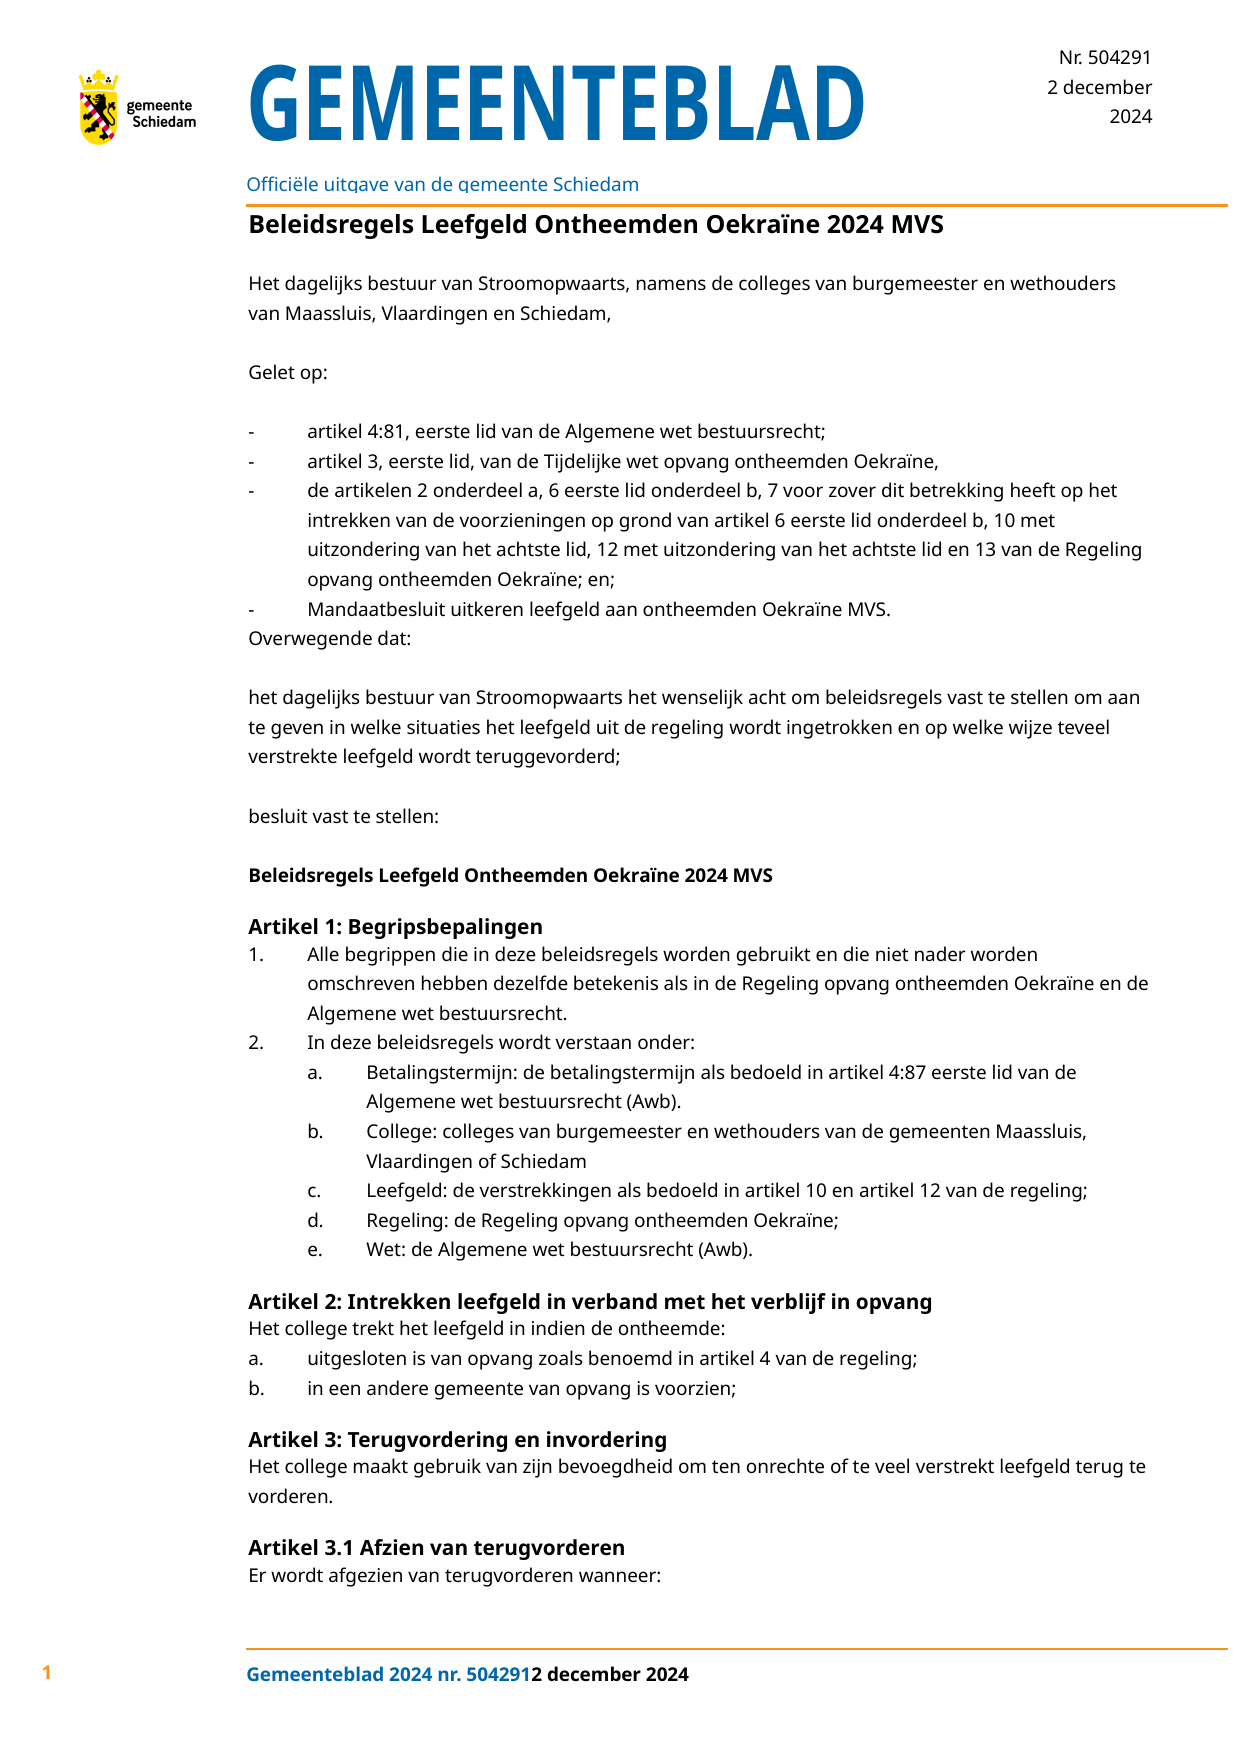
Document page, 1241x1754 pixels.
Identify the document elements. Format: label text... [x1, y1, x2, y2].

text Het college trekt het leefgeld in indien de ontheemde: [248, 1316, 1152, 1341]
text Artikel 3.1 Afzien van terugvorderen [248, 1533, 1152, 1562]
text het dagelijks bestuur van Stroomopwaarts het wenselijk acht om beleidsregels vast te stellen om aan te geven in welke situaties het leefgeld uit de regeling wordt ingetrokken en op welke wijze teveel verstrekte leefgeld wordt teruggevorderd; [248, 684, 1152, 769]
text Artikel 3: Terugvordering en invordering [248, 1425, 1152, 1453]
list Mandaatbesluit uitkeren leefgeld aan ontheemden Oekraïne MVS. [248, 596, 1152, 621]
list In deze beleidsregels wordt verstaan onder: [248, 1029, 1152, 1055]
text Artikel 1: Begripsbepalingen [248, 912, 1152, 941]
text Beleidsregels Leefgeld Ontheemden Oekraïne 2024 MVS [248, 207, 1152, 241]
text Overwegende dat: [248, 625, 1152, 651]
list de artikelen 2 onderdeel a, 6 eerste lid onderdeel b, 7 voor zover dit betrekking heeft op het intrekken van de voorzieningen op grond van artikel 6 eerste lid onderdeel b, 10 met uitzondering van het achtste lid, 12 met uitzondering van het achtste lid en 13 van de Regeling opvang ontheemden Oekraïne; en; [248, 477, 1152, 592]
list Wet: de Algemene wet bestuursrecht (Awb). [307, 1237, 1152, 1262]
list uitgesloten is van opvang zoals benoemd in artikel 4 van de regeling; [248, 1345, 1152, 1371]
list artikel 4:81, eerste lid van de Algemene wet bestuursrecht; [248, 418, 1152, 444]
text Er wordt afgezien van terugvorderen wanneer: [248, 1562, 1152, 1588]
list artikel 3, eerste lid, van de Tijdelijke wet opvang ontheemden Oekraïne, [248, 448, 1152, 473]
text Beleidsregels Leefgeld Ontheemden Oekraïne 2024 MVS [248, 862, 1152, 888]
list Regeling: de Regeling opvang ontheemden Oekraïne; [307, 1207, 1152, 1233]
list Leefgeld: de verstrekkingen als bedoeld in artikel 10 en artikel 12 van de regeling; [307, 1177, 1152, 1203]
list Betalingstermijn: de betalingstermijn als bedoeld in artikel 4:87 eerste lid van de Algemene wet bestuursrecht (Awb). [307, 1059, 1152, 1114]
text Artikel 2: Intrekken leefgeld in verband met het verblijf in opvang [248, 1287, 1152, 1316]
list Alle begrippen die in deze beleidsregels worden gebruikt en die niet nader worden omschreven hebben dezelfde betekenis als in de Regeling opvang ontheemden Oekraïne en de Algemene wet bestuursrecht. [248, 941, 1152, 1026]
text Het dagelijks bestuur van Stroomopwaarts, namens de colleges van burgemeester en wethouders van Maassluis, Vlaardingen en Schiedam, [248, 270, 1152, 326]
text Gelet op: [248, 359, 1152, 385]
list College: colleges van burgemeester en wethouders van de gemeenten Maassluis, Vlaardingen of Schiedam [307, 1118, 1152, 1174]
text besluit vast te stellen: [248, 803, 1152, 828]
list in een andere gemeente van opvang is voorzien; [248, 1375, 1152, 1400]
picture [41, 47, 231, 172]
text Het college maakt gebruik van zijn bevoegdheid om ten onrechte of te veel verstrekt leefgeld terug te vorderen. [248, 1453, 1152, 1509]
